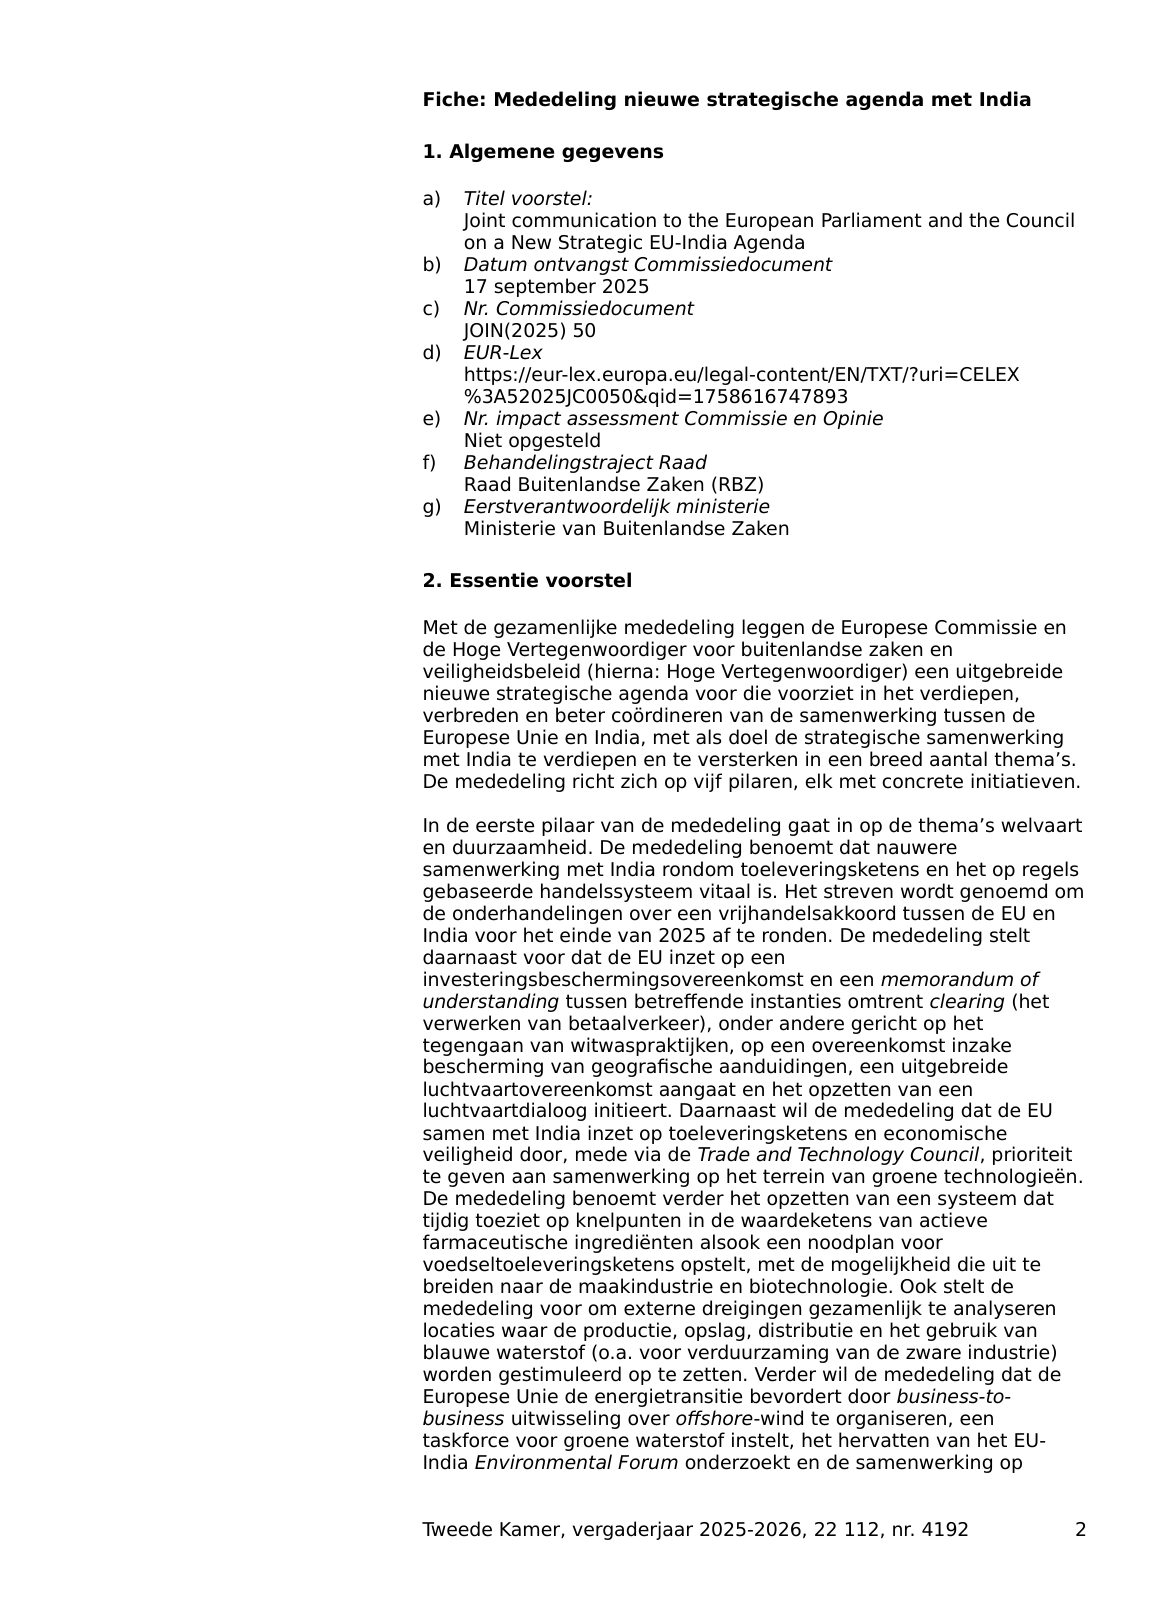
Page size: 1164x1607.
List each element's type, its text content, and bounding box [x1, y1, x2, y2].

text d) EUR-Lex [422, 342, 1087, 364]
text Joint communication to the European Parliament and the Council on a New Strategic EU-India Agenda [464, 210, 1087, 254]
subtitle Fiche: Mededeling nieuwe strategische agenda met India [422, 89, 1087, 111]
subtitle 1. Algemene gegevens [422, 141, 1087, 163]
text f) Behandelingstraject Raad [422, 452, 1087, 474]
text In de eerste pilaar van de mededeling gaat in op de thema’s welvaart en duurzaamheid. De mededeling benoemt dat nauwere samenwerking met India rondom toeleveringsketens en het op regels gebaseerde handelssysteem vitaal is. Het streven wordt genoemd om de onderhandelingen over een vrijhandelsakkoord tussen de EU en India voor het einde van 2025 af te ronden. De mededeling stelt daarnaast voor dat de EU inzet op een investeringsbeschermingsovereenkomst en een memorandum of understanding tussen betreffende instanties omtrent clearing (het verwerken van betaalverkeer), onder andere gericht op het tegengaan van witwaspraktijken, op een overeenkomst inzake bescherming van geografische aanduidingen, een uitgebreide luchtvaartovereenkomst aangaat en het opzetten van een luchtvaartdialoog initieert. Daarnaast wil de mededeling dat de EU samen met India inzet op toeleveringsketens en economische veiligheid door, mede via de Trade and Technology Council, prioriteit te geven aan samenwerking op het terrein van groene technologieën. De mededeling benoemt verder het opzetten van een systeem dat tijdig toeziet op knelpunten in de waardeketens van actieve farmaceutische ingrediënten alsook een noodplan voor voedseltoeleveringsketens opstelt, met de mogelijkheid die uit te breiden naar de maakindustrie en biotechnologie. Ook stelt de mededeling voor om externe dreigingen gezamenlijk te analyseren locaties waar de productie, opslag, distributie en het gebruik van blauwe waterstof (o.a. voor verduurzaming van de zware industrie) worden gestimuleerd op te zetten. Verder wil de mededeling dat de Europese Unie de energietransitie bevordert door business-to-business uitwisseling over offshore-wind te organiseren, een taskforce voor groene waterstof instelt, het hervatten van het EU-India Environmental Forum onderzoekt en de samenwerking op [422, 815, 1087, 1474]
text Raad Buitenlandse Zaken (RBZ) [464, 474, 1087, 496]
text 17 september 2025 [464, 276, 1087, 298]
text JOIN(2025) 50 [464, 320, 1087, 342]
text Ministerie van Buitenlandse Zaken [464, 518, 1087, 540]
text Niet opgesteld [464, 430, 1087, 452]
text g) Eerstverantwoordelijk ministerie [422, 496, 1087, 518]
text Met de gezamenlijke mededeling leggen de Europese Commissie en de Hoge Vertegenwoordiger voor buitenlandse zaken en veiligheidsbeleid (hierna: Hoge Vertegenwoordiger) een uitgebreide nieuwe strategische agenda voor die voorziet in het verdiepen, verbreden en beter coördineren van de samenwerking tussen de Europese Unie en India, met als doel de strategische samenwerking met India te verdiepen en te versterken in een breed aantal thema’s. De mededeling richt zich op vijf pilaren, elk met concrete initiatieven. [422, 617, 1087, 792]
text b) Datum ontvangst Commissiedocument [422, 254, 1087, 276]
text https://eur-lex.europa.eu/legal-content/EN/TXT/?uri=CELEX%3A52025JC0050&qid=1758616747893 [464, 364, 1087, 408]
text c) Nr. Commissiedocument [422, 298, 1087, 320]
text e) Nr. impact assessment Commissie en Opinie [422, 408, 1087, 430]
subtitle 2. Essentie voorstel [422, 570, 1087, 592]
text a) Titel voorstel: [422, 188, 1087, 210]
